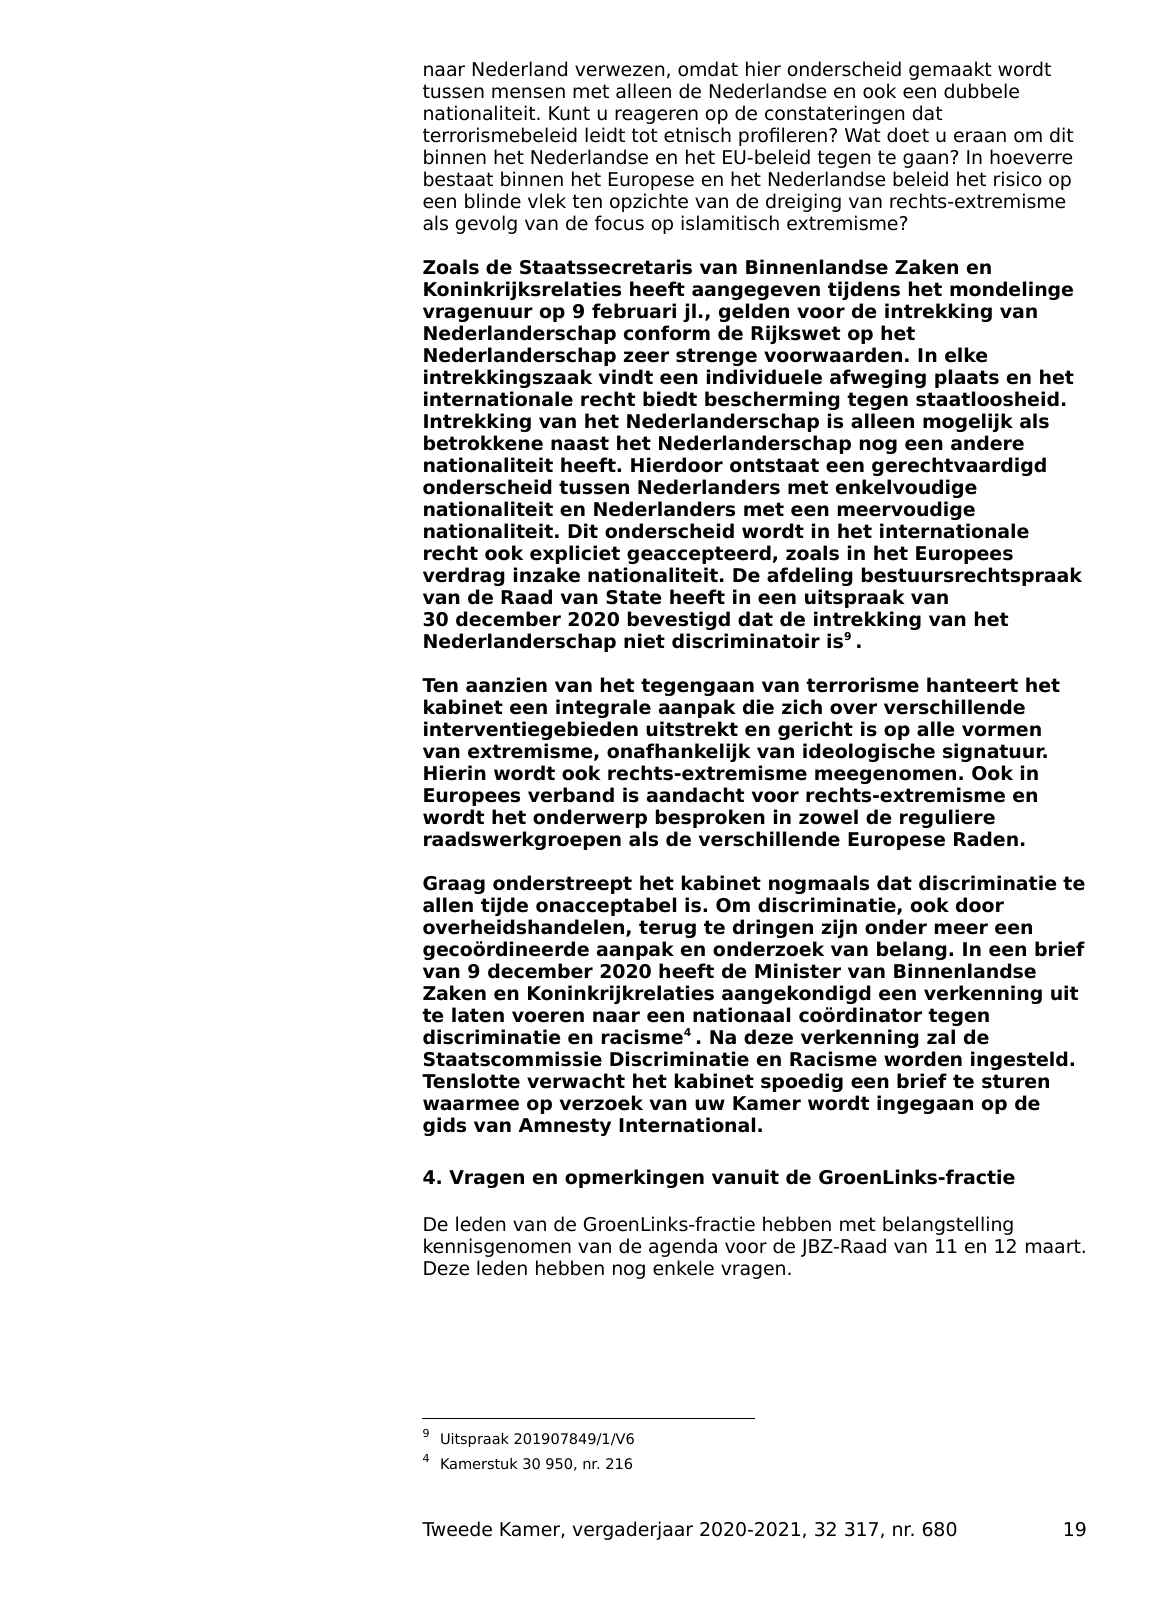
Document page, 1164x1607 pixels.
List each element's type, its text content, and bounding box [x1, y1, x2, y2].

text Ten aanzien van het tegengaan van terrorisme hanteert het kabinet een integrale aanpak die zich over verschillende interventiegebieden uitstrekt en gericht is op alle vormen van extremisme, onafhankelijk van ideologische signatuur. Hierin wordt ook rechts-extremisme meegenomen. Ook in Europees verband is aandacht voor rechts-extremisme en wordt het onderwerp besproken in zowel de reguliere raadswerkgroepen als de verschillende Europese Raden. [422, 675, 1087, 851]
subtitle 4. Vragen en opmerkingen vanuit de GroenLinks-fractie [422, 1167, 1087, 1189]
text De leden van de GroenLinks-fractie hebben met belangstelling kennisgenomen van de agenda voor de JBZ-Raad van 11 en 12 maart. Deze leden hebben nog enkele vragen. [422, 1214, 1087, 1279]
text Uitspraak 201907849/1/V6 [422, 1427, 1087, 1449]
text Graag onderstreept het kabinet nogmaals dat discriminatie te allen tijde onacceptabel is. Om discriminatie, ook door overheidshandelen, terug te dringen zijn onder meer een gecoördineerde aanpak en onderzoek van belang. In een brief van 9 december 2020 heeft de Minister van Binnenlandse Zaken en Koninkrijkrelaties aangekondigd een verkenning uit te laten voeren naar een nationaal coördinator tegen discriminatie en racisme. Na deze verkenning zal de Staatscommissie Discriminatie en Racisme worden ingesteld. Tenslotte verwacht het kabinet spoedig een brief te sturen waarmee op verzoek van uw Kamer wordt ingegaan op de gids van Amnesty International. [422, 873, 1087, 1137]
text Kamerstuk 30 950, nr. 216 [422, 1452, 1087, 1474]
text Zoals de Staatssecretaris van Binnenlandse Zaken en Koninkrijksrelaties heeft aangegeven tijdens het mondelinge vragenuur op 9 februari jl., gelden voor de intrekking van Nederlanderschap conform de Rijkswet op het Nederlanderschap zeer strenge voorwaarden. In elke intrekkingszaak vindt een individuele afweging plaats en het internationale recht biedt bescherming tegen staatloosheid. Intrekking van het Nederlanderschap is alleen mogelijk als betrokkene naast het Nederlanderschap nog een andere nationaliteit heeft. Hierdoor ontstaat een gerechtvaardigd onderscheid tussen Nederlanders met enkelvoudige nationaliteit en Nederlanders met een meervoudige nationaliteit. Dit onderscheid wordt in het internationale recht ook expliciet geaccepteerd, zoals in het Europees verdrag inzake nationaliteit. De afdeling bestuursrechtspraak van de Raad van State heeft in een uitspraak van 30 december 2020 bevestigd dat de intrekking van het Nederlanderschap niet discriminatoir is. [422, 257, 1087, 653]
text naar Nederland verwezen, omdat hier onderscheid gemaakt wordt tussen mensen met alleen de Nederlandse en ook een dubbele nationaliteit. Kunt u reageren op de constateringen dat terrorismebeleid leidt tot etnisch profileren? Wat doet u eraan om dit binnen het Nederlandse en het EU-beleid tegen te gaan? In hoeverre bestaat binnen het Europese en het Nederlandse beleid het risico op een blinde vlek ten opzichte van de dreiging van rechts-extremisme als gevolg van de focus op islamitisch extremisme? [422, 59, 1087, 235]
